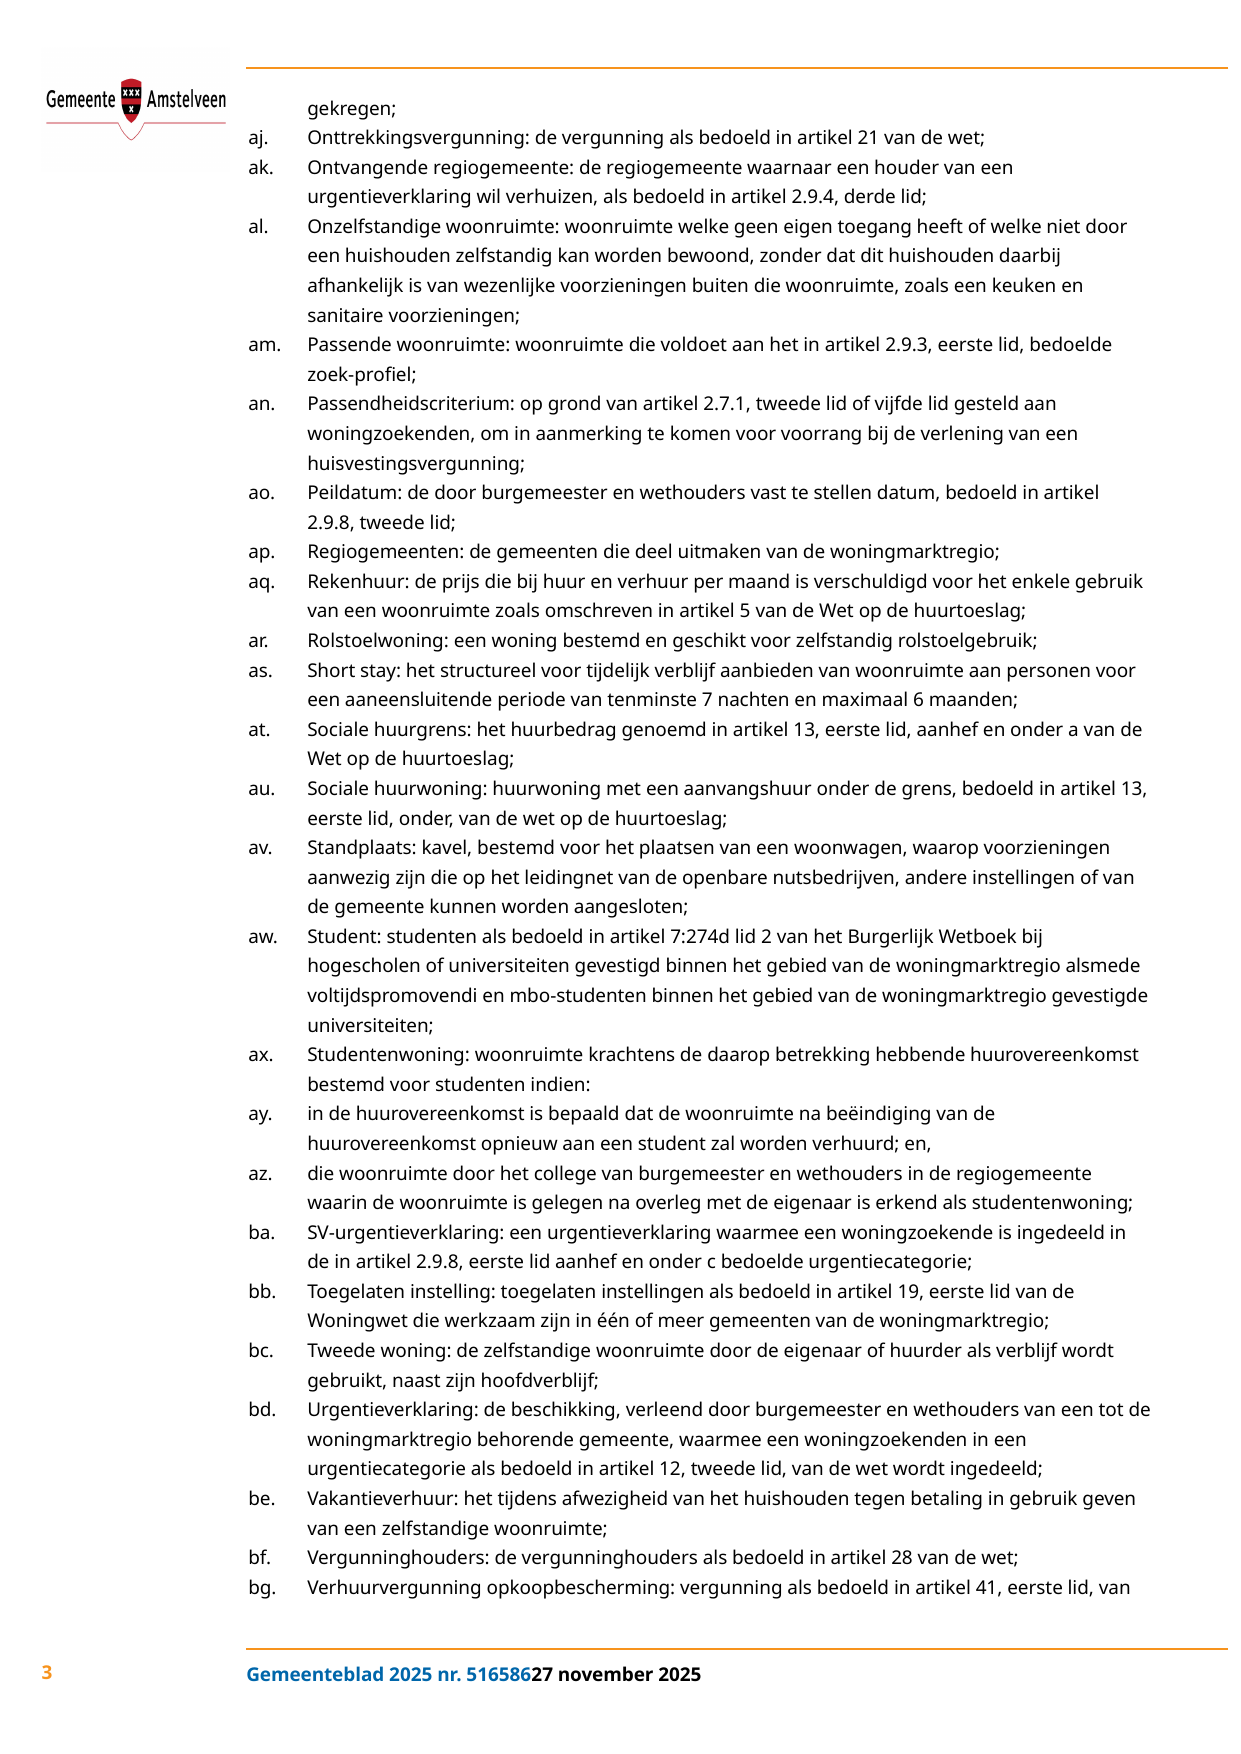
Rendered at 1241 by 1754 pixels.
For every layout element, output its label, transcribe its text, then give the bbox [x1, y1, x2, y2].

list Sociale huurwoning: huurwoning met een aanvangshuur onder de grens, bedoeld in artikel 13, eerste lid, onder, van de wet op de huurtoeslag; [248, 775, 1152, 831]
list Standplaats: kavel, bestemd voor het plaatsen van een woonwagen, waarop voorzieningen aanwezig zijn die op het leidingnet van de openbare nutsbedrijven, andere instellingen of van de gemeente kunnen worden aangesloten; [248, 834, 1152, 919]
list Onttrekkingsvergunning: de vergunning als bedoeld in artikel 21 van de wet; [248, 124, 1152, 150]
list Passendheidscriterium: op grond van artikel 2.7.1, tweede lid of vijfde lid gesteld aan woningzoekenden, om in aanmerking te komen voor voorrang bij de verlening van een huisvestingsvergunning; [248, 391, 1152, 476]
list Toegelaten instelling: toegelaten instellingen als bedoeld in artikel 19, eerste lid van de Woningwet die werkzaam zijn in één of meer gemeenten van de woningmarktregio; [248, 1278, 1152, 1333]
list Onzelfstandige woonruimte: woonruimte welke geen eigen toegang heeft of welke niet door een huishouden zelfstandig kan worden bewoond, zonder dat dit huishouden daarbij afhankelijk is van wezenlijke voorzieningen buiten die woonruimte, zoals een keuken en sanitaire voorzieningen; [248, 213, 1152, 328]
list Regiogemeenten: de gemeenten die deel uitmaken van de woningmarktregio; [248, 538, 1152, 564]
list Passende woonruimte: woonruimte die voldoet aan het in artikel 2.9.3, eerste lid, bedoelde zoek-profiel; [248, 331, 1152, 387]
list Vergunninghouders: de vergunninghouders als bedoeld in artikel 28 van de wet; [248, 1544, 1152, 1570]
list gekregen; [248, 95, 1152, 121]
list Rekenhuur: de prijs die bij huur en verhuur per maand is verschuldigd voor het enkele gebruik van een woonruimte zoals omschreven in artikel 5 van de Wet op de huurtoeslag; [248, 568, 1152, 623]
list Peildatum: de door burgemeester en wethouders vast te stellen datum, bedoeld in artikel 2.9.8, tweede lid; [248, 479, 1152, 535]
list Ontvangende regiogemeente: de regiogemeente waarnaar een houder van een urgentieverklaring wil verhuizen, als bedoeld in artikel 2.9.4, derde lid; [248, 154, 1152, 209]
list Urgentieverklaring: de beschikking, verleend door burgemeester en wethouders van een tot de woningmarktregio behorende gemeente, waarmee een woningzoekenden in een urgentiecategorie als bedoeld in artikel 12, tweede lid, van de wet wordt ingedeeld; [248, 1396, 1152, 1481]
picture [41, 47, 231, 172]
list die woonruimte door het college van burgemeester en wethouders in de regiogemeente waarin de woonruimte is gelegen na overleg met de eigenaar is erkend als studentenwoning; [248, 1160, 1152, 1215]
list Student: studenten als bedoeld in artikel 7:274d lid 2 van het Burgerlijk Wetboek bij hogescholen of universiteiten gevestigd binnen het gebied van de woningmarktregio alsmede voltijdspromovendi en mbo-studenten binnen het gebied van de woningmarktregio gevestigde universiteiten; [248, 923, 1152, 1038]
list Vakantieverhuur: het tijdens afwezigheid van het huishouden tegen betaling in gebruik geven van een zelfstandige woonruimte; [248, 1485, 1152, 1541]
list Short stay: het structureel voor tijdelijk verblijf aanbieden van woonruimte aan personen voor een aaneensluitende periode van tenminste 7 nachten en maximaal 6 maanden; [248, 657, 1152, 712]
list Tweede woning: de zelfstandige woonruimte door de eigenaar of huurder als verblijf wordt gebruikt, naast zijn hoofdverblijf; [248, 1337, 1152, 1393]
list in de huurovereenkomst is bepaald dat de woonruimte na beëindiging van de huurovereenkomst opnieuw aan een student zal worden verhuurd; en, [248, 1101, 1152, 1156]
list Rolstoelwoning: een woning bestemd en geschikt voor zelfstandig rolstoelgebruik; [248, 627, 1152, 653]
list Sociale huurgrens: het huurbedrag genoemd in artikel 13, eerste lid, aanhef en onder a van de Wet op de huurtoeslag; [248, 716, 1152, 771]
list SV-urgentieverklaring: een urgentieverklaring waarmee een woningzoekende is ingedeeld in de in artikel 2.9.8, eerste lid aanhef en onder c bedoelde urgentiecategorie; [248, 1219, 1152, 1274]
list Studentenwoning: woonruimte krachtens de daarop betrekking hebbende huurovereenkomst bestemd voor studenten indien: [248, 1041, 1152, 1097]
list Verhuurvergunning opkoopbescherming: vergunning als bedoeld in artikel 41, eerste lid, van [248, 1574, 1152, 1600]
